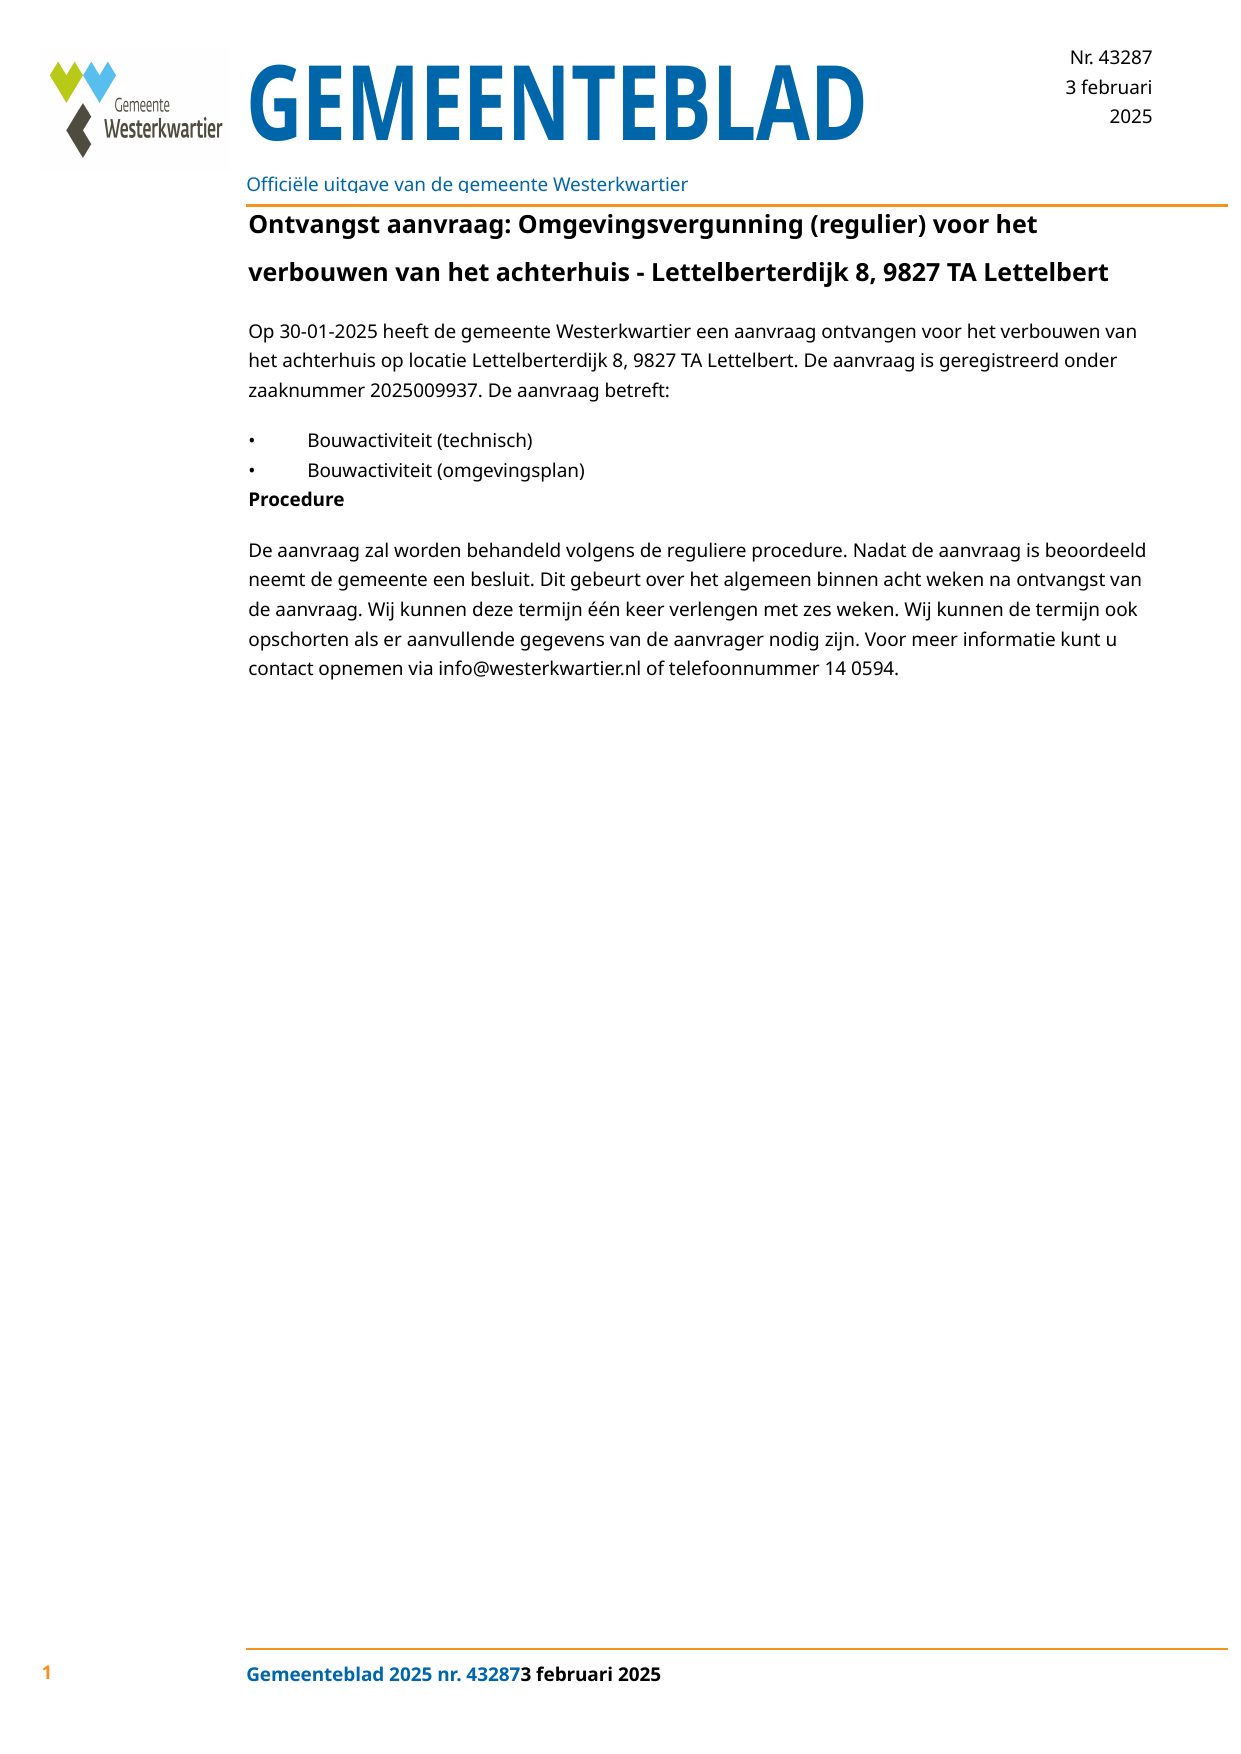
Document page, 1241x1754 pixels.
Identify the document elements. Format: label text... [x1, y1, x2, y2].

text Procedure [248, 487, 1152, 512]
list Bouwactiviteit (technisch) [248, 427, 1152, 453]
text De aanvraag zal worden behandeld volgens de reguliere procedure. Nadat de aanvraag is beoordeeld neemt de gemeente een besluit. Dit gebeurt over het algemeen binnen acht weken na ontvangst van de aanvraag. Wij kunnen deze termijn één keer verlengen met zes weken. Wij kunnen de termijn ook opschorten als er aanvullende gegevens van de aanvrager nodig zijn. Voor meer informatie kunt u contact opnemen via info@westerkwartier.nl of telefoonnummer 14 0594. [248, 537, 1152, 681]
list Bouwactiviteit (omgevingsplan) [248, 457, 1152, 483]
picture [41, 47, 231, 172]
text Ontvangst aanvraag: Omgevingsvergunning (regulier) voor het verbouwen van het achterhuis - Lettelberterdijk 8, 9827 TA Lettelbert [248, 207, 1152, 288]
text Op 30-01-2025 heeft de gemeente Westerkwartier een aanvraag ontvangen voor het verbouwen van het achterhuis op locatie Lettelberterdijk 8, 9827 TA Lettelbert. De aanvraag is geregistreerd onder zaaknummer 2025009937. De aanvraag betreft: [248, 318, 1152, 403]
